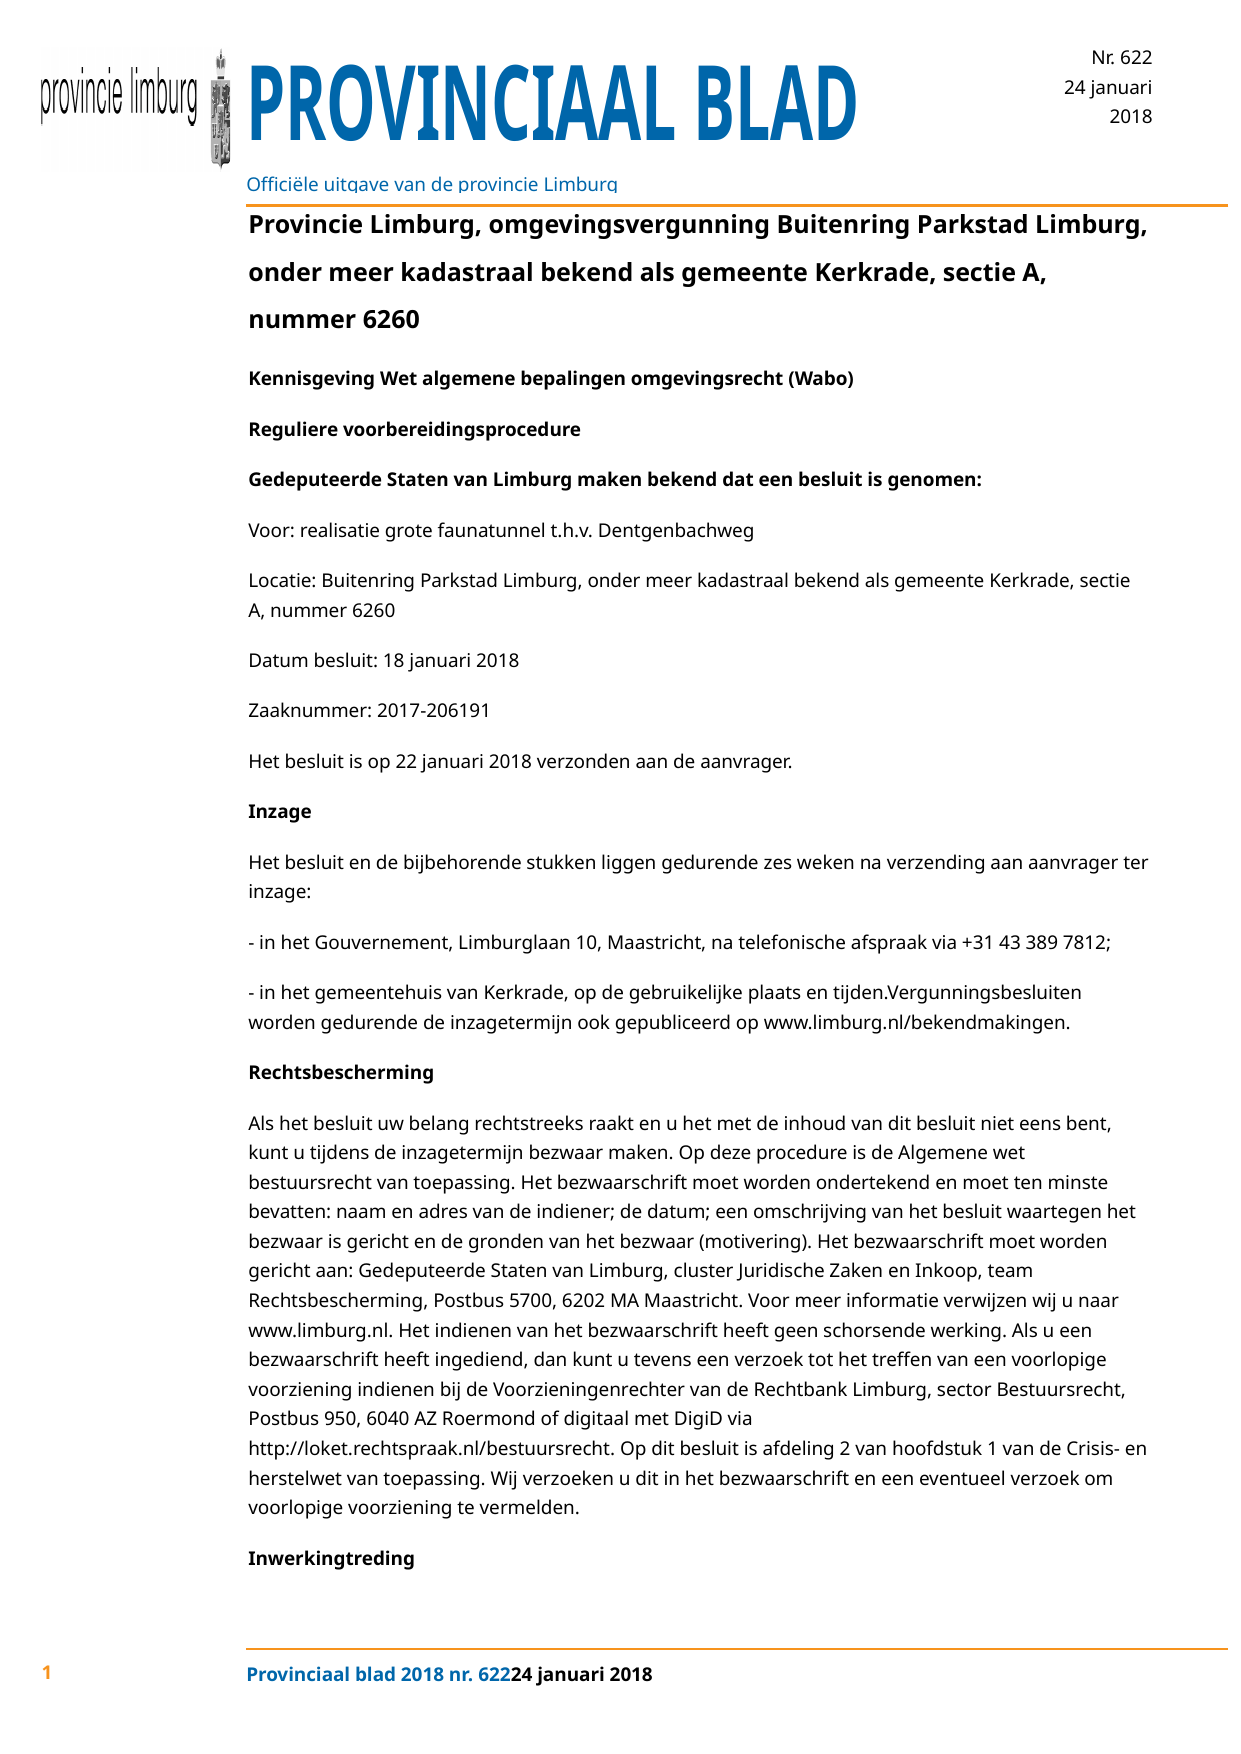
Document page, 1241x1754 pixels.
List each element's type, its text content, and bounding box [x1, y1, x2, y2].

text Inzage [248, 798, 1152, 824]
text Locatie: Buitenring Parkstad Limburg, onder meer kadastraal bekend als gemeente Kerkrade, sectie A, nummer 6260 [248, 567, 1152, 622]
text - in het Gouvernement, Limburglaan 10, Maastricht, na telefonische afspraak via +31 43 389 7812; [248, 929, 1152, 954]
text Kennisgeving Wet algemene bepalingen omgevingsrecht (Wabo) [248, 366, 1152, 391]
text Zaaknummer: 2017-206191 [248, 698, 1152, 723]
text Reguliere voorbereidingsprocedure [248, 416, 1152, 442]
text Provincie Limburg, omgevingsvergunning Buitenring Parkstad Limburg, onder meer kadastraal bekend als gemeente Kerkrade, sectie A, nummer 6260 [248, 207, 1152, 336]
text - in het gemeentehuis van Kerkrade, op de gebruikelijke plaats en tijden.Vergunningsbesluiten worden gedurende de inzagetermijn ook gepubliceerd op www.limburg.nl/bekendmakingen. [248, 979, 1152, 1034]
text Rechtsbescherming [248, 1059, 1152, 1085]
text Voor: realisatie grote faunatunnel t.h.v. Dentgenbachweg [248, 517, 1152, 542]
text Datum besluit: 18 januari 2018 [248, 647, 1152, 673]
text Het besluit is op 22 januari 2018 verzonden aan de aanvrager. [248, 748, 1152, 774]
text Het besluit en de bijbehorende stukken liggen gedurende zes weken na verzending aan aanvrager ter inzage: [248, 849, 1152, 904]
text Als het besluit uw belang rechtstreeks raakt en u het met de inhoud van dit besluit niet eens bent, kunt u tijdens de inzagetermijn bezwaar maken. Op deze procedure is de Algemene wet bestuursrecht van toepassing. Het bezwaarschrift moet worden ondertekend en moet ten minste bevatten: naam en adres van de indiener; de datum; een omschrijving van het besluit waartegen het bezwaar is gericht en de gronden van het bezwaar (motivering). Het bezwaarschrift moet worden gericht aan: Gedeputeerde Staten van Limburg, cluster Juridische Zaken en Inkoop, team Rechtsbescherming, Postbus 5700, 6202 MA Maastricht. Voor meer informatie verwijzen wij u naar www.limburg.nl. Het indienen van het bezwaarschrift heeft geen schorsende werking. Als u een bezwaarschrift heeft ingediend, dan kunt u tevens een verzoek tot het treffen van een voorlopige voorziening indienen bij de Voorzieningenrechter van de Rechtbank Limburg, sector Bestuursrecht, Postbus 950, 6040 AZ Roermond of digitaal met DigiD via http://loket.rechtspraak.nl/bestuursrecht. Op dit besluit is afdeling 2 van hoofdstuk 1 van de Crisis- en herstelwet van toepassing. Wij verzoeken u dit in het bezwaarschrift en een eventueel verzoek om voorlopige voorziening te vermelden. [248, 1110, 1152, 1520]
text Inwerkingtreding [248, 1545, 1152, 1570]
picture [41, 47, 231, 172]
text Gedeputeerde Staten van Limburg maken bekend dat een besluit is genomen: [248, 466, 1152, 492]
